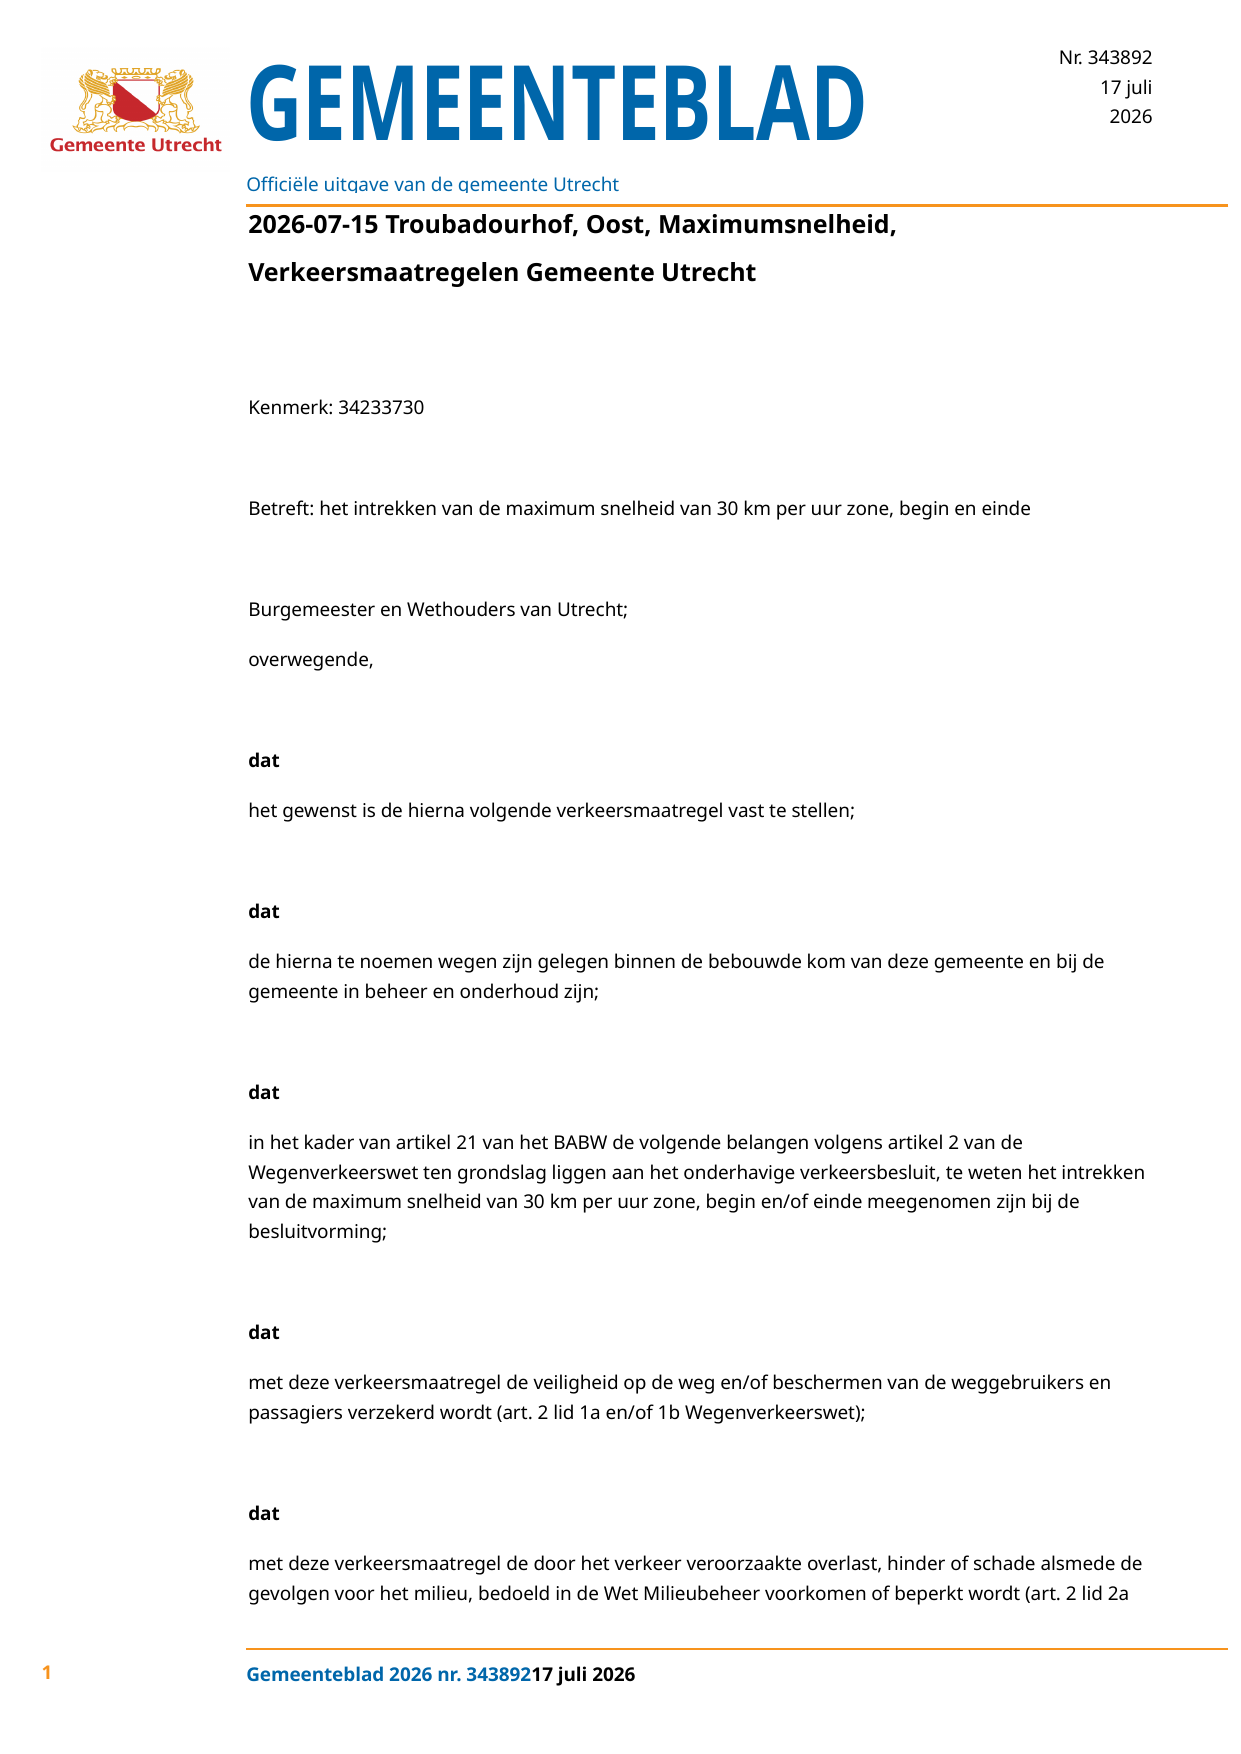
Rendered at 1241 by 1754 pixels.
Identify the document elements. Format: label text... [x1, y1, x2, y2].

text de hierna te noemen wegen zijn gelegen binnen de bebouwde kom van deze gemeente en bij de gemeente in beheer en onderhoud zijn; [248, 949, 1152, 1004]
text 2026-07-15 Troubadourhof, Oost, Maximumsnelheid, Verkeersmaatregelen Gemeente Utrecht [248, 207, 1152, 288]
text Betreft: het intrekken van de maximum snelheid van 30 km per uur zone, begin en einde [248, 495, 1152, 521]
text dat [248, 1319, 1152, 1345]
text overwegende, [248, 646, 1152, 672]
text met deze verkeersmaatregel de door het verkeer veroorzaakte overlast, hinder of schade alsmede de gevolgen voor het milieu, bedoeld in de Wet Milieubeheer voorkomen of beperkt wordt (art. 2 lid 2a [248, 1550, 1152, 1606]
picture [41, 47, 231, 172]
text dat [248, 1500, 1152, 1526]
text Burgemeester en Wethouders van Utrecht; [248, 596, 1152, 621]
text dat [248, 747, 1152, 773]
text dat [248, 898, 1152, 924]
text in het kader van artikel 21 van het BABW de volgende belangen volgens artikel 2 van de Wegenverkeerswet ten grondslag liggen aan het onderhavige verkeersbesluit, te weten het intrekken van de maximum snelheid van 30 km per uur zone, begin en/of einde meegenomen zijn bij de besluitvorming; [248, 1129, 1152, 1244]
text het gewenst is de hierna volgende verkeersmaatregel vast te stellen; [248, 797, 1152, 823]
text dat [248, 1079, 1152, 1105]
text met deze verkeersmaatregel de veiligheid op de weg en/of beschermen van de weggebruikers en passagiers verzekerd wordt (art. 2 lid 1a en/of 1b Wegenverkeerswet); [248, 1369, 1152, 1425]
text Kenmerk: 34233730 [248, 394, 1152, 420]
